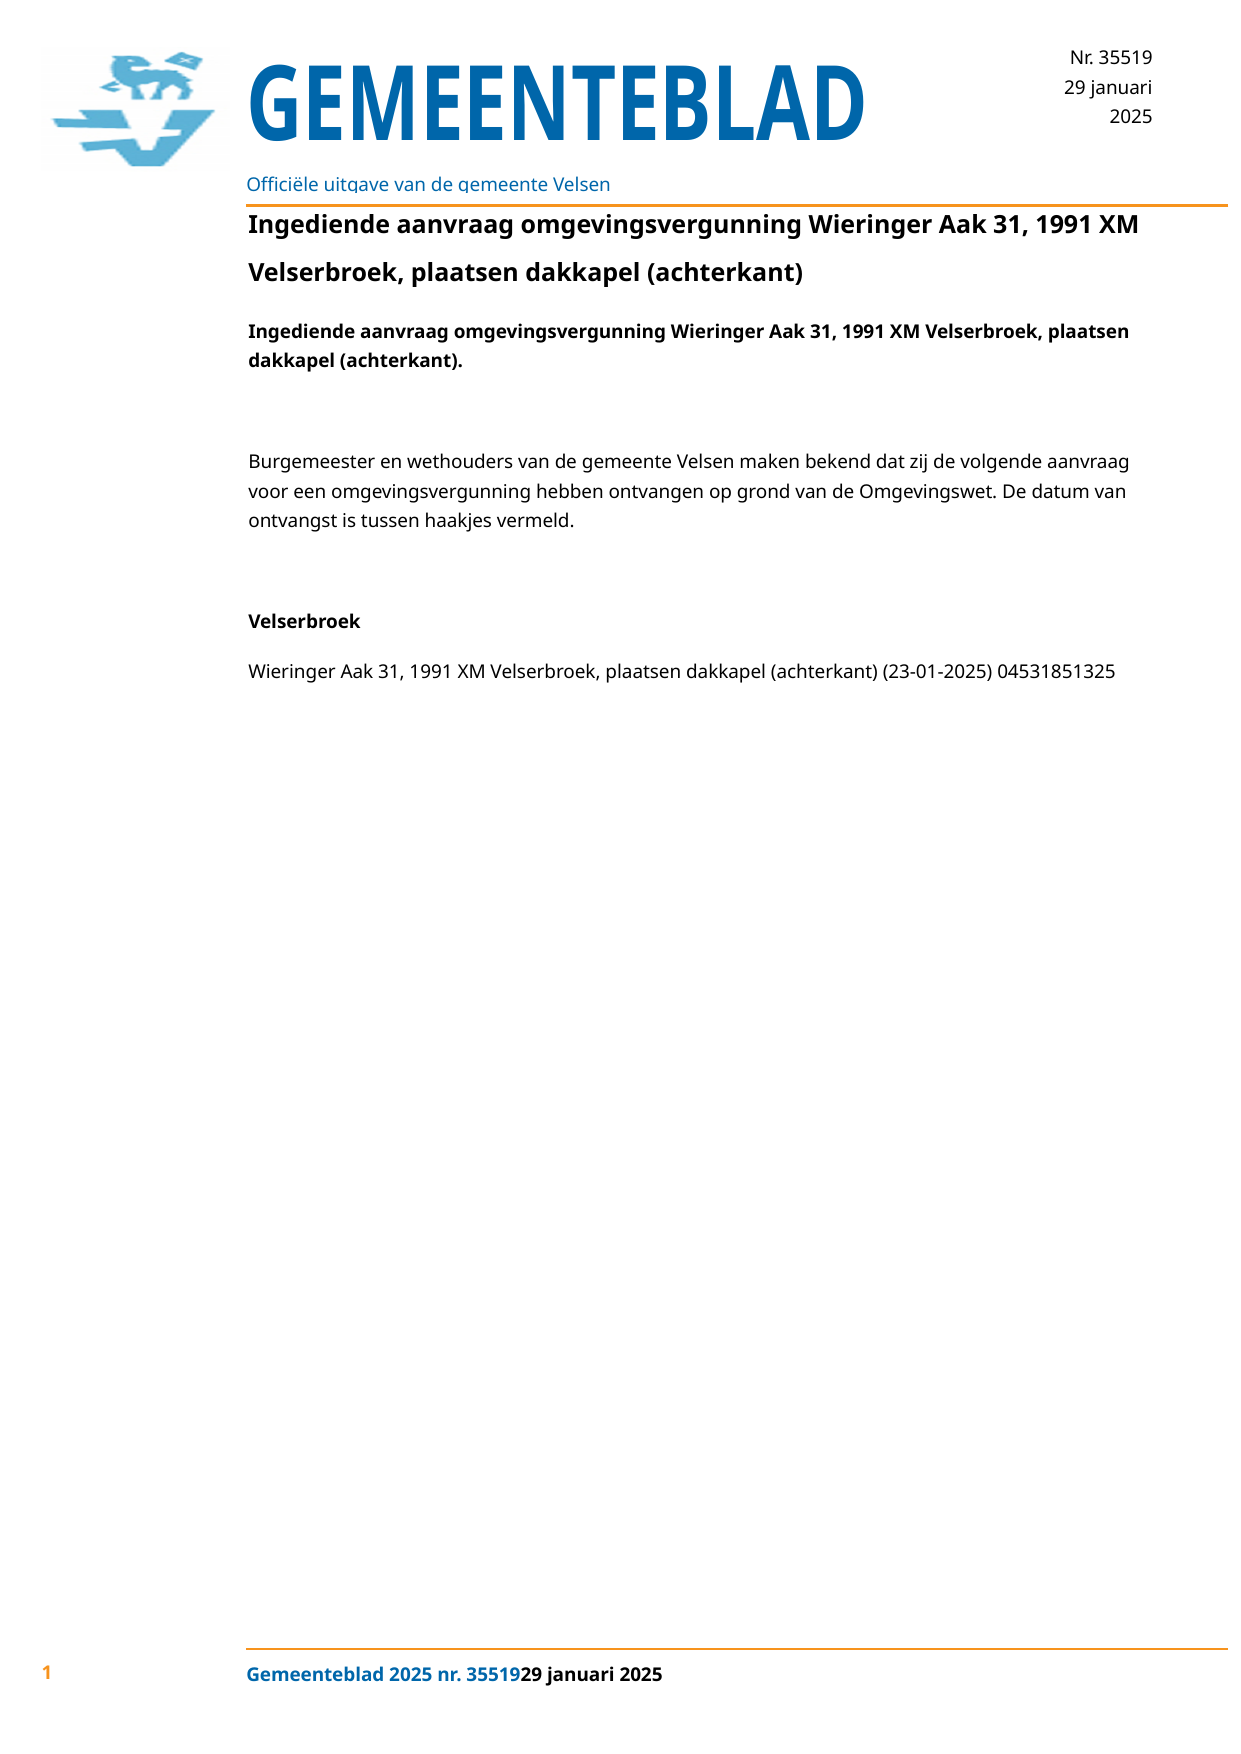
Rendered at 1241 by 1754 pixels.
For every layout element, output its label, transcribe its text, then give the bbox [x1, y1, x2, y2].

text Burgemeester en wethouders van de gemeente Velsen maken bekend dat zij de volgende aanvraag voor een omgevingsvergunning hebben ontvangen op grond van de Omgevingswet. De datum van ontvangst is tussen haakjes vermeld. [248, 448, 1152, 533]
picture [41, 47, 231, 172]
text Ingediende aanvraag omgevingsvergunning Wieringer Aak 31, 1991 XM Velserbroek, plaatsen dakkapel (achterkant) [248, 207, 1152, 288]
text Velserbroek [248, 608, 1152, 634]
text Wieringer Aak 31, 1991 XM Velserbroek, plaatsen dakkapel (achterkant) (23-01-2025) 04531851325 [248, 659, 1152, 684]
text Ingediende aanvraag omgevingsvergunning Wieringer Aak 31, 1991 XM Velserbroek, plaatsen dakkapel (achterkant). [248, 318, 1152, 373]
